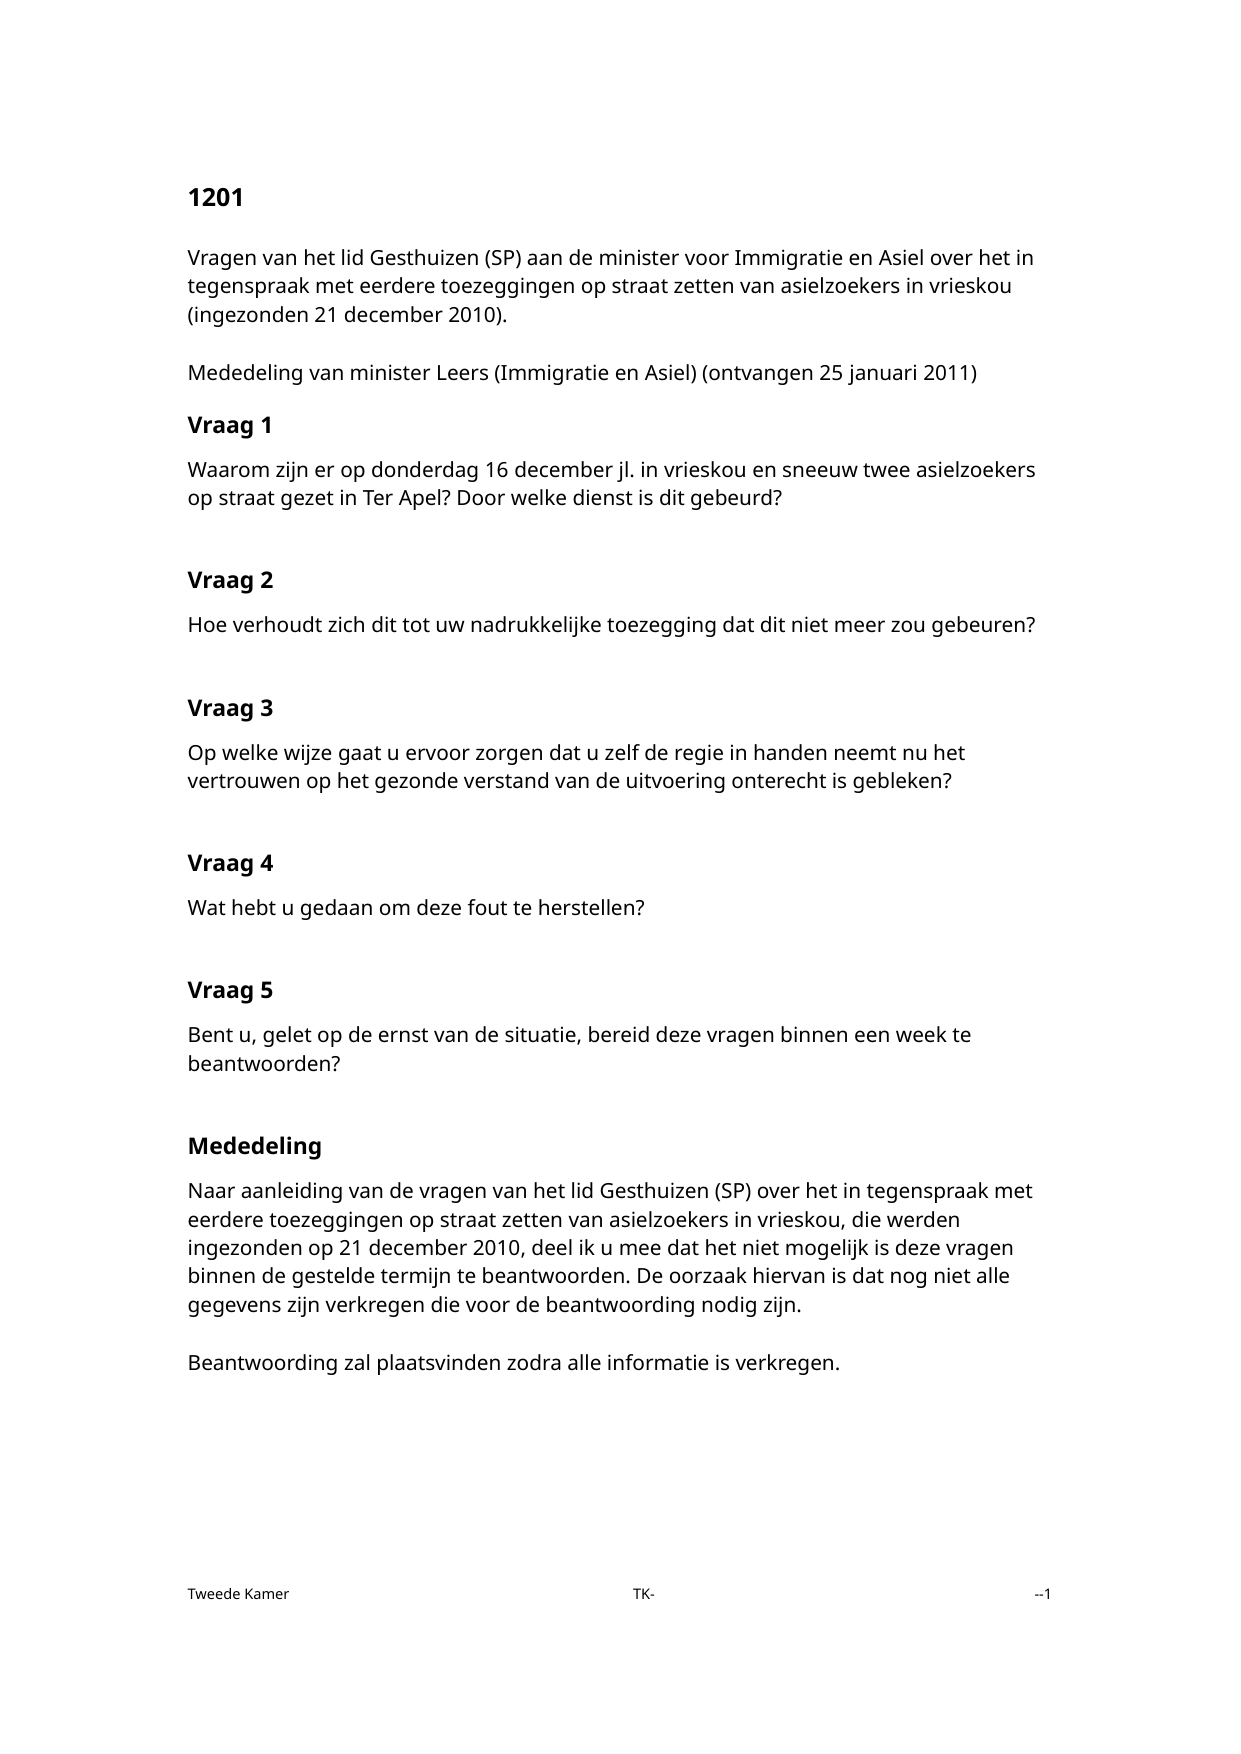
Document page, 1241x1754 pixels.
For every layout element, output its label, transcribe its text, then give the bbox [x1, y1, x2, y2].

text Hoe verhoudt zich dit tot uw nadrukkelijke toezegging dat dit niet meer zou gebeuren? [187, 611, 1053, 639]
subtitle Vraag 4 [187, 847, 1053, 878]
subtitle Vraag 1 [187, 409, 1053, 440]
text Beantwoording zal plaatsvinden zodra alle informatie is verkregen. [187, 1348, 1053, 1377]
text Op welke wijze gaat u ervoor zorgen dat u zelf de regie in handen neemt nu het vertrouwen op het gezonde verstand van de uitvoering onterecht is gebleken? [187, 738, 1053, 795]
subtitle Vraag 3 [187, 692, 1053, 723]
text Vragen van het lid Gesthuizen (SP) aan de minister voor Immigratie en Asiel over het in tegenspraak met eerdere toezeggingen op straat zetten van asielzoekers in vrieskou (ingezonden 21 december 2010). [187, 243, 1053, 328]
subtitle Vraag 2 [187, 564, 1053, 596]
text Waarom zijn er op donderdag 16 december jl. in vrieskou en sneeuw twee asielzoekers op straat gezet in Ter Apel? Door welke dienst is dit gebeurd? [187, 455, 1053, 512]
text Bent u, gelet op de ernst van de situatie, bereid deze vragen binnen een week te beantwoorden? [187, 1021, 1053, 1077]
subtitle Mededeling [187, 1130, 1053, 1161]
text Naar aanleiding van de vragen van het lid Gesthuizen (SP) over het in tegenspraak met eerdere toezeggingen op straat zetten van asielzoekers in vrieskou, die werden ingezonden op 21 december 2010, deel ik u mee dat het niet mogelijk is deze vragen binnen de gestelde termijn te beantwoorden. De oorzaak hiervan is dat nog niet alle gegevens zijn verkregen die voor de beantwoording nodig zijn. [187, 1176, 1053, 1318]
text 1201 [187, 179, 1053, 213]
subtitle Vraag 5 [187, 974, 1053, 1006]
text Wat hebt u gedaan om deze fout te herstellen? [187, 893, 1053, 922]
text Mededeling van minister Leers (Immigratie en Asiel) (ontvangen 25 januari 2011) [187, 358, 1053, 386]
